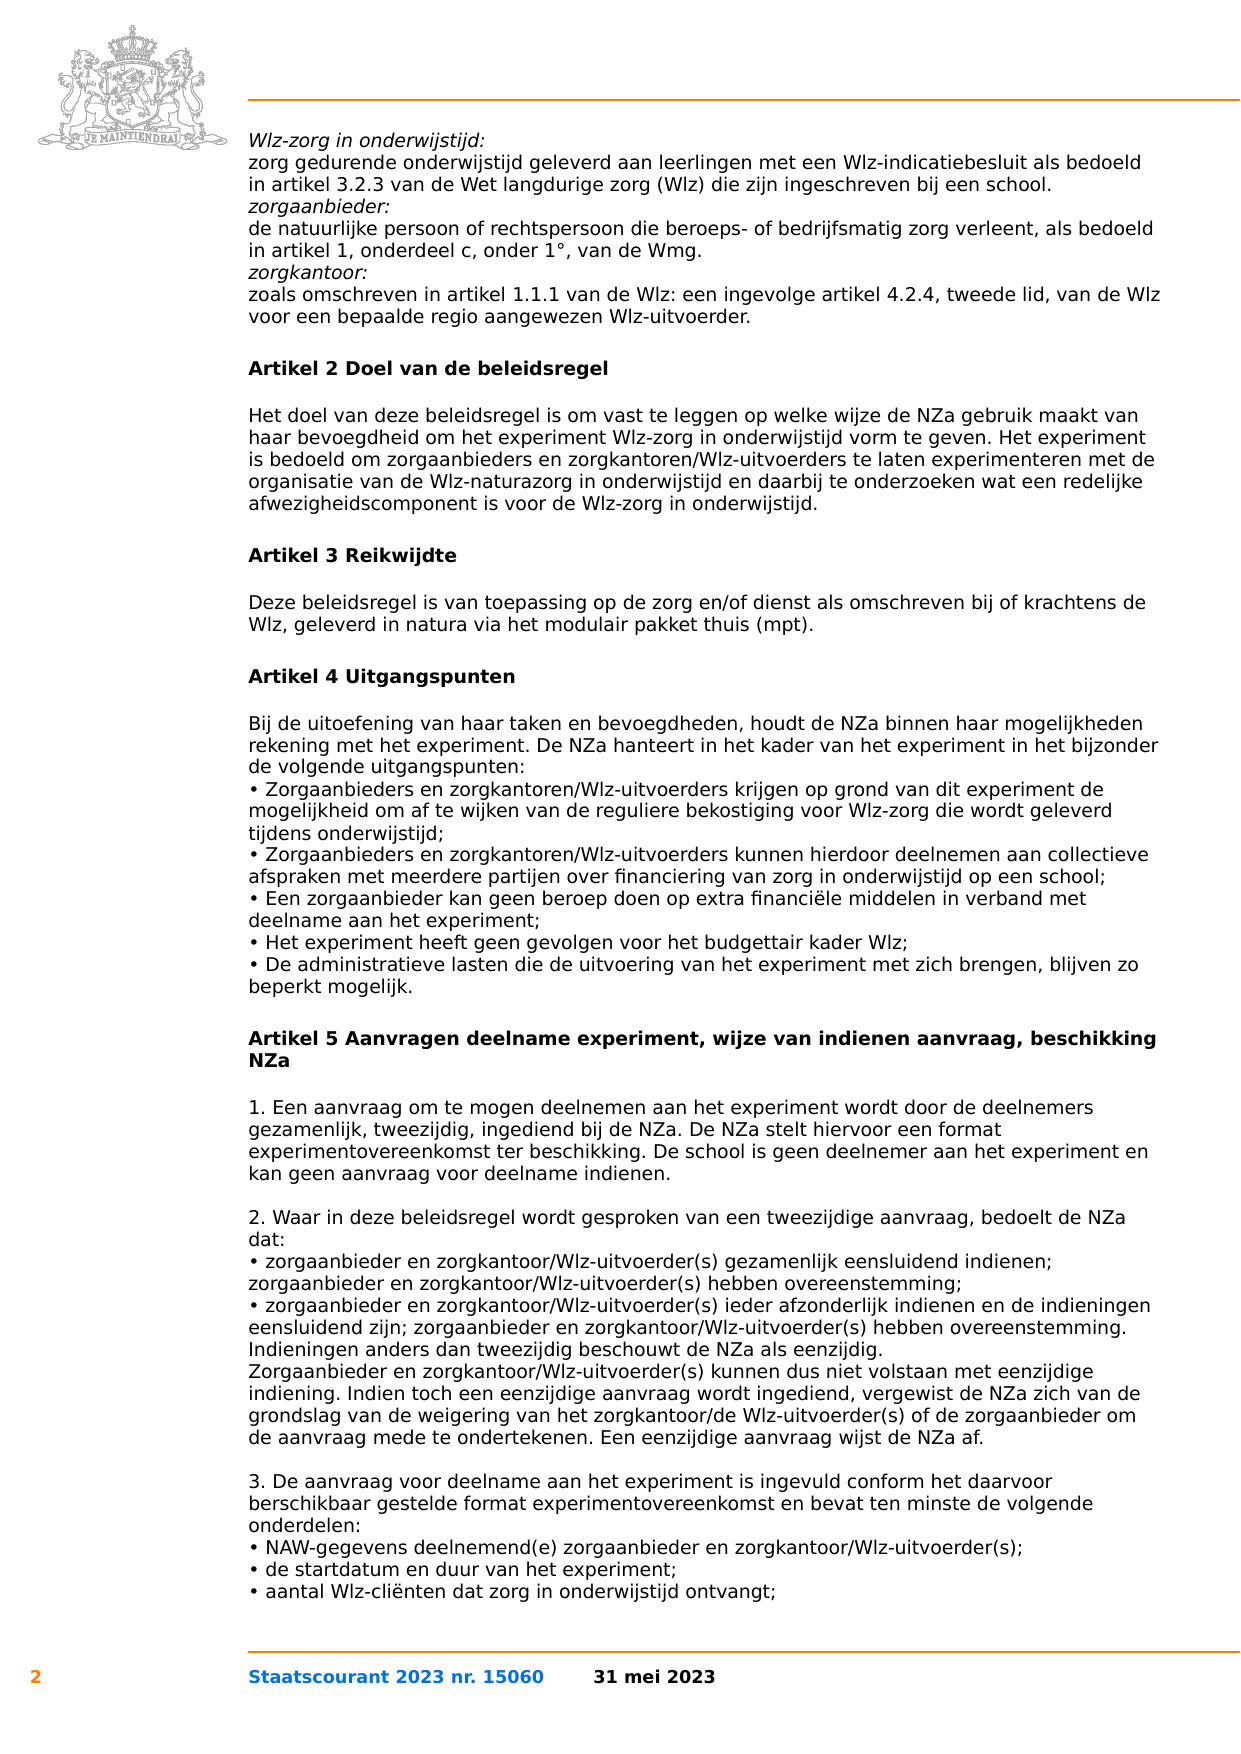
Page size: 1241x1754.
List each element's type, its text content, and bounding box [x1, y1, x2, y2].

text Het doel van deze beleidsregel is om vast te leggen op welke wijze de NZa gebruik maakt van haar bevoegdheid om het experiment Wlz-zorg in onderwijstijd vorm te geven. Het experiment is bedoeld om zorgaanbieders en zorgkantoren/Wlz-uitvoerders te laten experimenteren met de organisatie van de Wlz-naturazorg in onderwijstijd en daarbij te onderzoeken wat een redelijke afwezigheidscomponent is voor de Wlz-zorg in onderwijstijd. [248, 405, 1163, 514]
text • Een zorgaanbieder kan geen beroep doen op extra financiële middelen in verband met deelname aan het experiment; [248, 888, 1163, 932]
text Bij de uitoefening van haar taken en bevoegdheden, houdt de NZa binnen haar mogelijkheden rekening met het experiment. De NZa hanteert in het kader van het experiment in het bijzonder de volgende uitgangspunten: [248, 712, 1163, 778]
picture [38, 25, 227, 150]
text 3. De aanvraag voor deelname aan het experiment is ingevuld conform het daarvoor berschikbaar gestelde format experimentovereenkomst en bevat ten minste de volgende onderdelen: [248, 1471, 1163, 1537]
text • De administratieve lasten die de uitvoering van het experiment met zich brengen, blijven zo beperkt mogelijk. [248, 954, 1163, 998]
text zorgaanbieder: [248, 196, 1163, 218]
text zorgkantoor: [248, 262, 1163, 284]
text • Zorgaanbieders en zorgkantoren/Wlz-uitvoerders kunnen hierdoor deelnemen aan collectieve afspraken met meerdere partijen over financiering van zorg in onderwijstijd op een school; [248, 844, 1163, 888]
text Indieningen anders dan tweezijdig beschouwt de NZa als eenzijdig. [248, 1339, 1163, 1361]
subtitle Artikel 3 Reikwijdte [248, 544, 1163, 567]
text • aantal Wlz-cliënten dat zorg in onderwijstijd ontvangt; [248, 1581, 1163, 1602]
subtitle Artikel 5 Aanvragen deelname experiment, wijze van indienen aanvraag, beschikking NZa [248, 1028, 1163, 1072]
text zorg gedurende onderwijstijd geleverd aan leerlingen met een Wlz-indicatiebesluit als bedoeld in artikel 3.2.3 van de Wet langdurige zorg (Wlz) die zijn ingeschreven bij een school. [248, 152, 1163, 196]
subtitle Artikel 2 Doel van de beleidsregel [248, 358, 1163, 380]
text zoals omschreven in artikel 1.1.1 van de Wlz: een ingevolge artikel 4.2.4, tweede lid, van de Wlz voor een bepaalde regio aangewezen Wlz-uitvoerder. [248, 284, 1163, 328]
text 1. Een aanvraag om te mogen deelnemen aan het experiment wordt door de deelnemers gezamenlijk, tweezijdig, ingediend bij de NZa. De NZa stelt hiervoor een format experimentovereenkomst ter beschikking. De school is geen deelnemer aan het experiment en kan geen aanvraag voor deelname indienen. [248, 1097, 1163, 1185]
text • NAW-gegevens deelnemend(e) zorgaanbieder en zorgkantoor/Wlz-uitvoerder(s); [248, 1537, 1163, 1558]
subtitle Artikel 4 Uitgangspunten [248, 666, 1163, 687]
text • Het experiment heeft geen gevolgen voor het budgettair kader Wlz; [248, 932, 1163, 954]
text • zorgaanbieder en zorgkantoor/Wlz-uitvoerder(s) gezamenlijk eensluidend indienen; zorgaanbieder en zorgkantoor/Wlz-uitvoerder(s) hebben overeenstemming; [248, 1251, 1163, 1295]
text • zorgaanbieder en zorgkantoor/Wlz-uitvoerder(s) ieder afzonderlijk indienen en de indieningen eensluidend zijn; zorgaanbieder en zorgkantoor/Wlz-uitvoerder(s) hebben overeenstemming. [248, 1295, 1163, 1339]
text de natuurlijke persoon of rechtspersoon die beroeps- of bedrijfsmatig zorg verleent, als bedoeld in artikel 1, onderdeel c, onder 1°, van de Wmg. [248, 218, 1163, 262]
text Deze beleidsregel is van toepassing op de zorg en/of dienst als omschreven bij of krachtens de Wlz, geleverd in natura via het modulair pakket thuis (mpt). [248, 592, 1163, 636]
text • de startdatum en duur van het experiment; [248, 1558, 1163, 1581]
text 2. Waar in deze beleidsregel wordt gesproken van een tweezijdige aanvraag, bedoelt de NZa dat: [248, 1207, 1163, 1251]
text Wlz-zorg in onderwijstijd: [248, 130, 1163, 152]
text Zorgaanbieder en zorgkantoor/Wlz-uitvoerder(s) kunnen dus niet volstaan met eenzijdige indiening. Indien toch een eenzijdige aanvraag wordt ingediend, vergewist de NZa zich van de grondslag van de weigering van het zorgkantoor/de Wlz-uitvoerder(s) of de zorgaanbieder om de aanvraag mede te ondertekenen. Een eenzijdige aanvraag wijst de NZa af. [248, 1361, 1163, 1449]
text • Zorgaanbieders en zorgkantoren/Wlz-uitvoerders krijgen op grond van dit experiment de mogelijkheid om af te wijken van de reguliere bekostiging voor Wlz-zorg die wordt geleverd tijdens onderwijstijd; [248, 778, 1163, 844]
